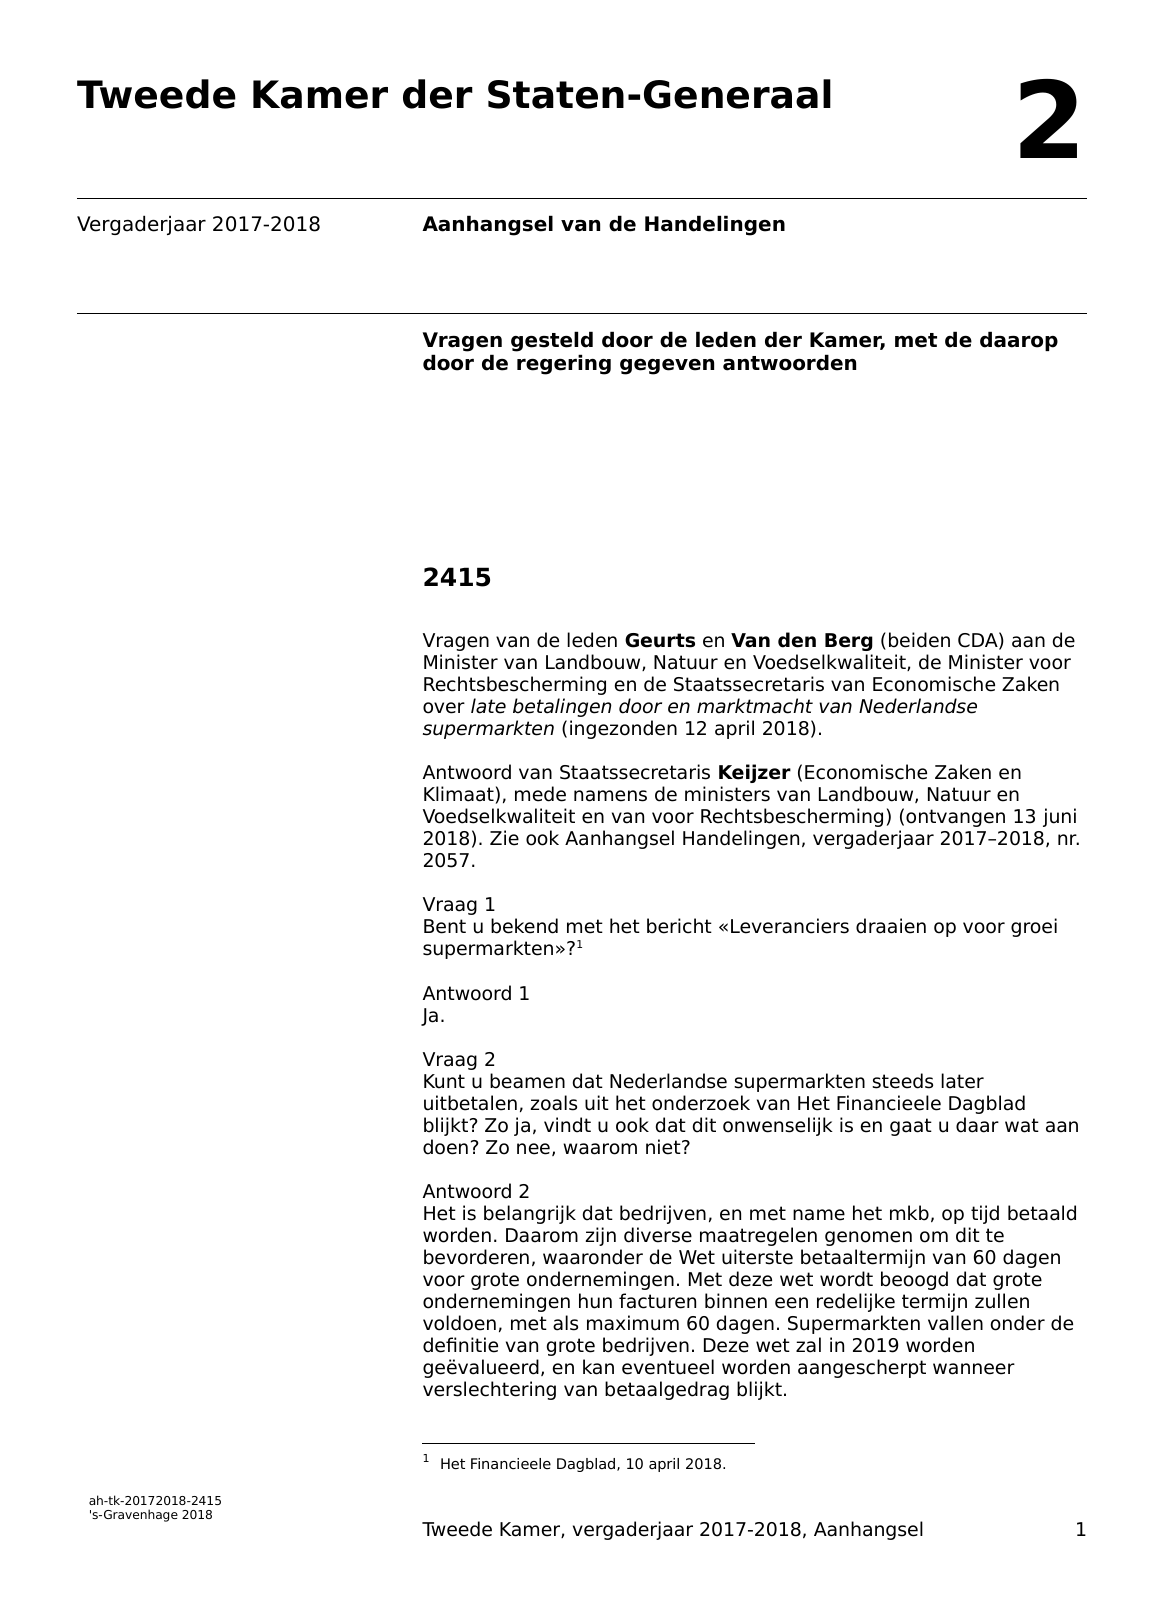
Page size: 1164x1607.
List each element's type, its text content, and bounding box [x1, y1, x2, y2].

text ah-tk-20172018-2415 [88, 1494, 323, 1508]
text 2415 [422, 563, 1087, 592]
table_header Tweede Kamer der Staten-Generaal [77, 59, 886, 198]
text 's-Gravenhage 2018 [88, 1508, 323, 1522]
text Kunt u beamen dat Nederlandse supermarkten steeds later uitbetalen, zoals uit het onderzoek van Het Financieele Dagblad blijkt? Zo ja, vindt u ook dat dit onwenselijk is en gaat u daar wat aan doen? Zo nee, waarom niet? [422, 1071, 1087, 1158]
table_cell [77, 314, 422, 375]
text Vraag 1 [422, 894, 1087, 916]
table_cell Aanhangsel van de Handelingen [422, 199, 1087, 313]
text Antwoord van Staatssecretaris Keijzer (Economische Zaken en Klimaat), mede namens de ministers van Landbouw, Natuur en Voedselkwaliteit en van voor Rechtsbescherming) (ontvangen 13 juni 2018). Zie ook Aanhangsel Handelingen, vergaderjaar 2017–2018, nr. 2057. [422, 762, 1087, 872]
table_header 2 [886, 59, 1087, 198]
text Het Financieele Dagblad, 10 april 2018. [422, 1452, 1087, 1474]
text Antwoord 1 [422, 982, 1087, 1004]
table_cell Vragen gesteld door de leden der Kamer, met de daarop door de regering gegeven antwoorden [422, 314, 1087, 375]
text Vragen van de leden Geurts en Van den Berg (beiden CDA) aan de Minister van Landbouw, Natuur en Voedselkwaliteit, de Minister voor Rechtsbescherming en de Staatssecretaris van Economische Zaken over late betalingen door en marktmacht van Nederlandse supermarkten (ingezonden 12 april 2018). [422, 630, 1087, 740]
text Antwoord 2 [422, 1181, 1087, 1203]
text Ja. [422, 1004, 1087, 1026]
text Vraag 2 [422, 1049, 1087, 1071]
table_cell Vergaderjaar 2017-2018 [77, 199, 422, 313]
text Bent u bekend met het bericht «Leveranciers draaien op voor groei supermarkten»? [422, 916, 1087, 960]
text Het is belangrijk dat bedrijven, en met name het mkb, op tijd betaald worden. Daarom zijn diverse maatregelen genomen om dit te bevorderen, waaronder de Wet uiterste betaaltermijn van 60 dagen voor grote ondernemingen. Met deze wet wordt beoogd dat grote ondernemingen hun facturen binnen een redelijke termijn zullen voldoen, met als maximum 60 dagen. Supermarkten vallen onder de definitie van grote bedrijven. Deze wet zal in 2019 worden geëvalueerd, en kan eventueel worden aangescherpt wanneer verslechtering van betaalgedrag blijkt. [422, 1203, 1087, 1401]
